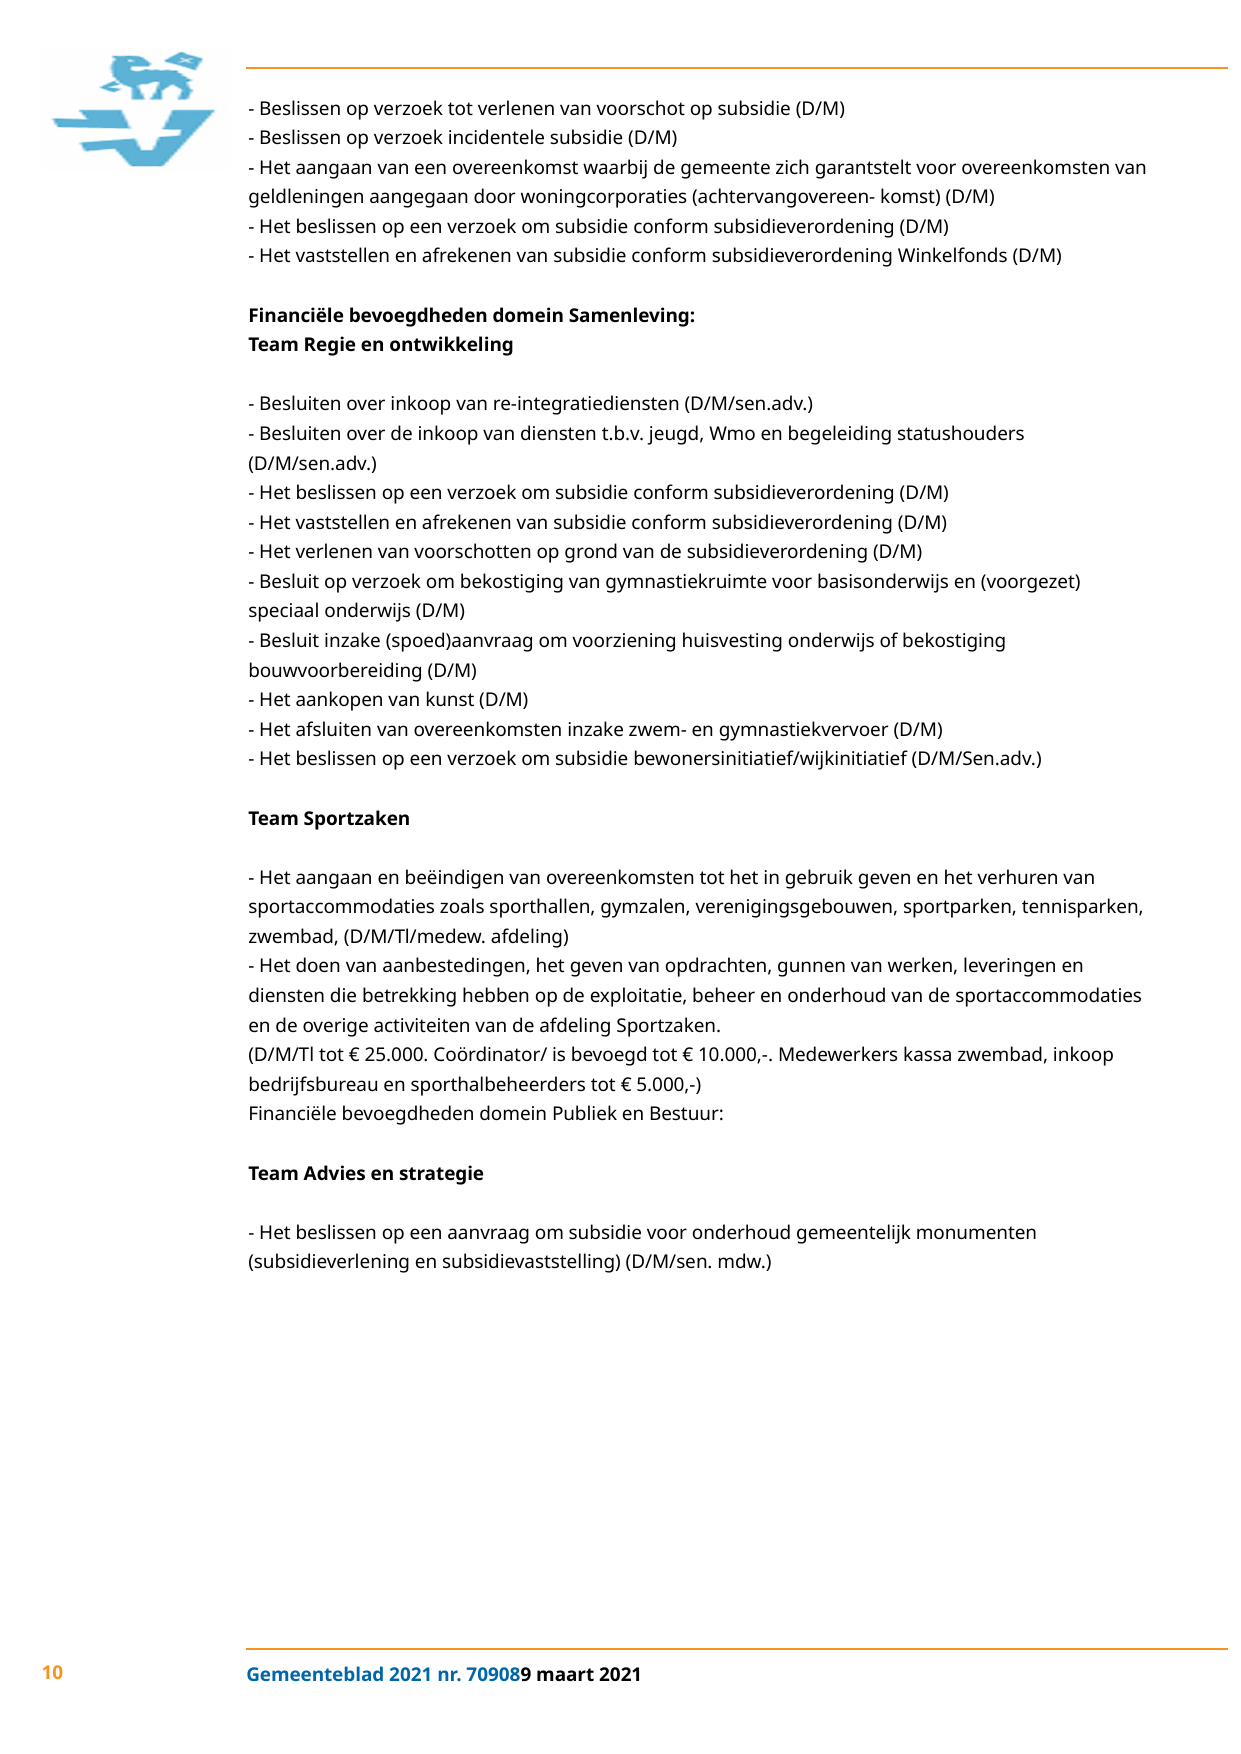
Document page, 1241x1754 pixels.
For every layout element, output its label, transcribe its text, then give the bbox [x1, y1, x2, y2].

text - Het afsluiten van overeenkomsten inzake zwem- en gymnastiekvervoer (D/M) [248, 716, 1152, 742]
text - Het beslissen op een verzoek om subsidie conform subsidieverordening (D/M) [248, 479, 1152, 505]
text Team Advies en strategie [248, 1160, 1152, 1186]
text - Het aangaan en beëindigen van overeenkomsten tot het in gebruik geven en het verhuren van sportaccommodaties zoals sporthallen, gymzalen, verenigingsgebouwen, sportparken, tennisparken, zwembad, (D/M/Tl/medew. afdeling) [248, 864, 1152, 949]
picture [41, 47, 231, 172]
text Financiële bevoegdheden domein Publiek en Bestuur: [248, 1101, 1152, 1126]
text - Het aankopen van kunst (D/M) [248, 686, 1152, 712]
text - Het beslissen op een verzoek om subsidie bewonersinitiatief/wijkinitiatief (D/M/Sen.adv.) [248, 746, 1152, 771]
text - Beslissen op verzoek incidentele subsidie (D/M) [248, 124, 1152, 150]
text - Beslissen op verzoek tot verlenen van voorschot op subsidie (D/M) [248, 95, 1152, 121]
text Team Regie en ontwikkeling [248, 331, 1152, 357]
text - Het verlenen van voorschotten op grond van de subsidieverordening (D/M) [248, 538, 1152, 564]
text - Besluiten over de inkoop van diensten t.b.v. jeugd, Wmo en begeleiding statushouders (D/M/sen.adv.) [248, 420, 1152, 476]
text - Besluit inzake (spoed)aanvraag om voorziening huisvesting onderwijs of bekostiging bouwvoorbereiding (D/M) [248, 627, 1152, 683]
text (D/M/Tl tot € 25.000. Coördinator/ is bevoegd tot € 10.000,-. Medewerkers kassa zwembad, inkoop bedrijfsbureau en sporthalbeheerders tot € 5.000,-) [248, 1041, 1152, 1097]
text - Het beslissen op een verzoek om subsidie conform subsidieverordening (D/M) [248, 213, 1152, 239]
text - Het aangaan van een overeenkomst waarbij de gemeente zich garantstelt voor overeenkomsten van geldleningen aangegaan door woningcorporaties (achtervangovereen- komst) (D/M) [248, 154, 1152, 209]
text - Het vaststellen en afrekenen van subsidie conform subsidieverordening Winkelfonds (D/M) [248, 243, 1152, 268]
text - Het beslissen op een aanvraag om subsidie voor onderhoud gemeentelijk monumenten (subsidieverlening en subsidievaststelling) (D/M/sen. mdw.) [248, 1219, 1152, 1274]
text - Besluit op verzoek om bekostiging van gymnastiekruimte voor basisonderwijs en (voorgezet) speciaal onderwijs (D/M) [248, 568, 1152, 623]
text Financiële bevoegdheden domein Samenleving: [248, 302, 1152, 328]
text Team Sportzaken [248, 805, 1152, 831]
text - Het vaststellen en afrekenen van subsidie conform subsidieverordening (D/M) [248, 509, 1152, 535]
text - Het doen van aanbestedingen, het geven van opdrachten, gunnen van werken, leveringen en diensten die betrekking hebben op de exploitatie, beheer en onderhoud van de sportaccommodaties en de overige activiteiten van de afdeling Sportzaken. [248, 953, 1152, 1038]
text - Besluiten over inkoop van re-integratiediensten (D/M/sen.adv.) [248, 391, 1152, 416]
